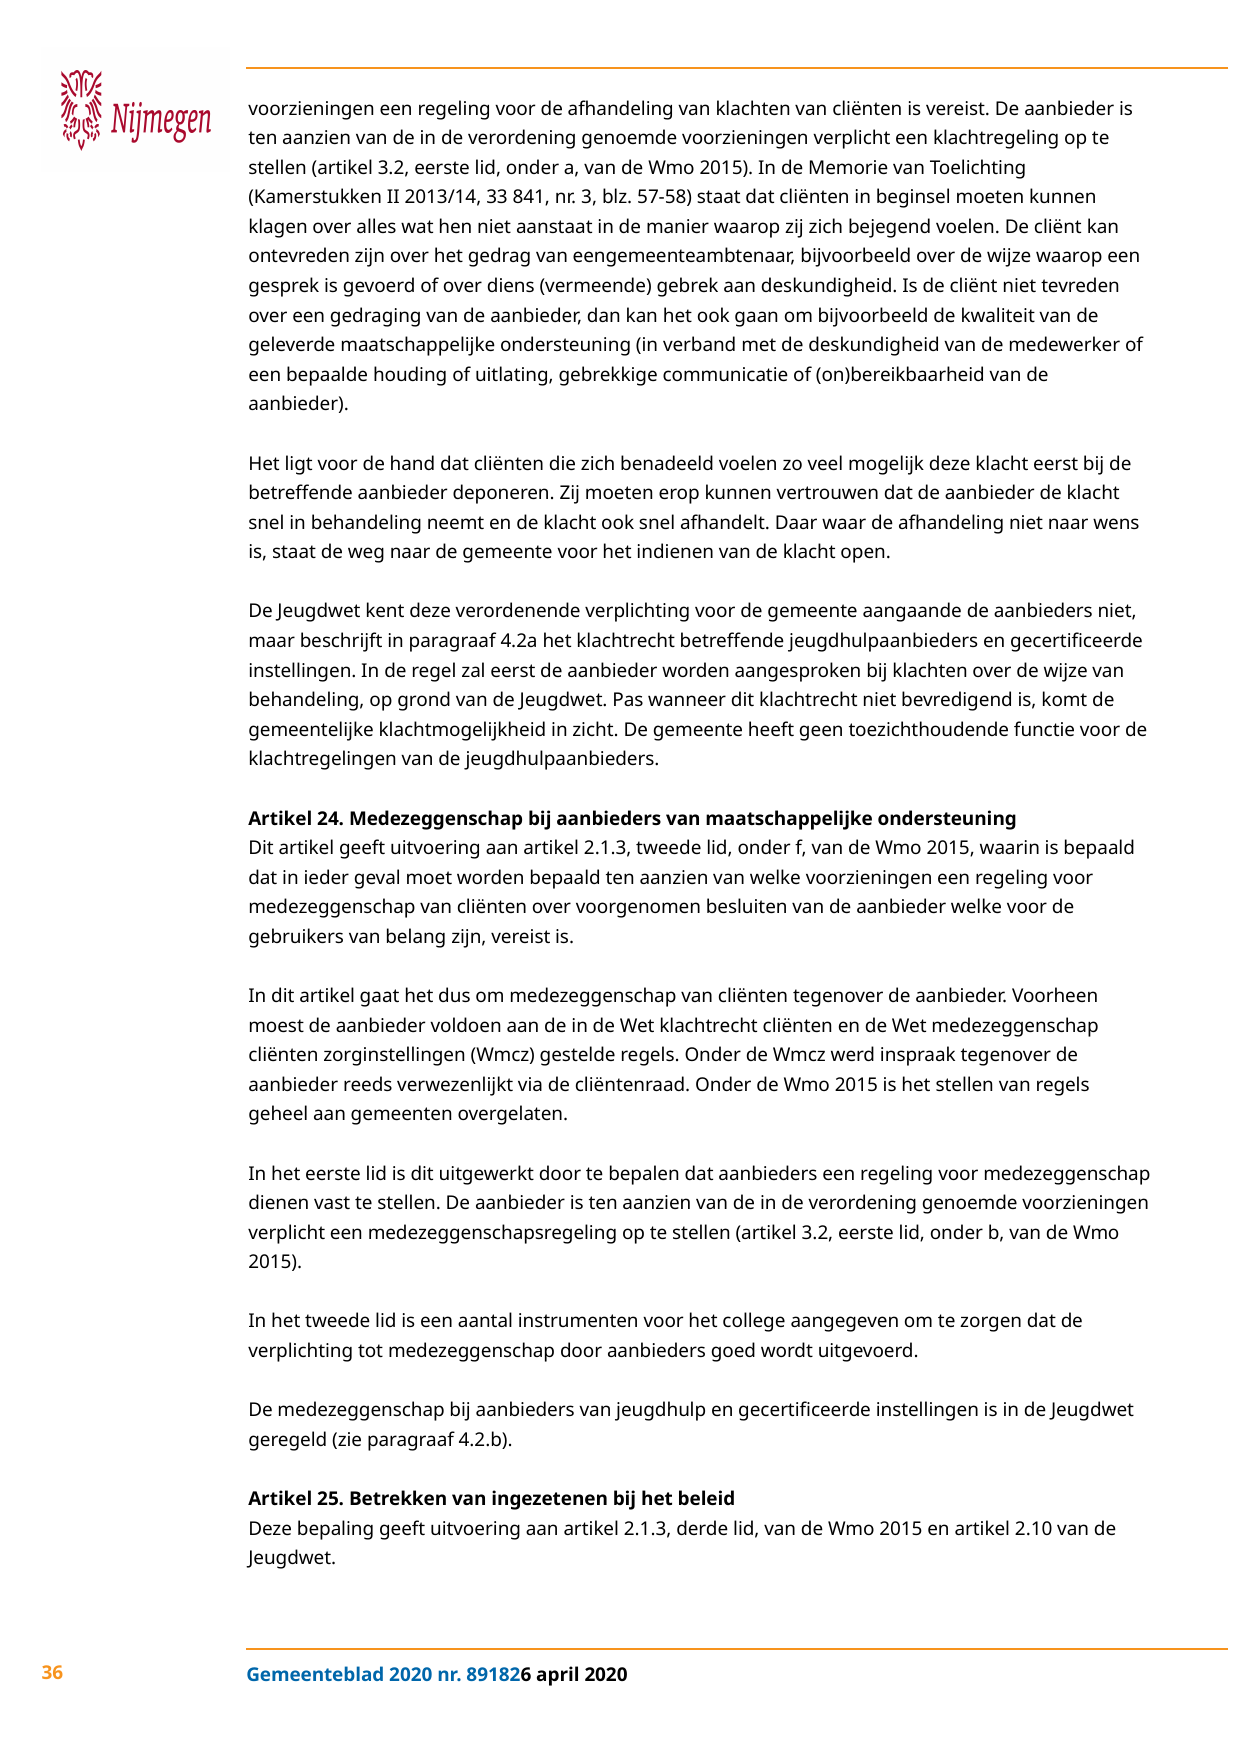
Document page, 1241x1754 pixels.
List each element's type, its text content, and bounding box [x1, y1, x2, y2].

text In het tweede lid is een aantal instrumenten voor het college aangegeven om te zorgen dat de verplichting tot medezeggenschap door aanbieders goed wordt uitgevoerd. [248, 1308, 1152, 1363]
text Deze bepaling geeft uitvoering aan artikel 2.1.3, derde lid, van de Wmo 2015 en artikel 2.10 van de Jeugdwet. [248, 1515, 1152, 1570]
text Dit artikel geeft uitvoering aan artikel 2.1.3, tweede lid, onder f, van de Wmo 2015, waarin is bepaald dat in ieder geval moet worden bepaald ten aanzien van welke voorzieningen een regeling voor medezeggenschap van cliënten over voorgenomen besluiten van de aanbieder welke voor de gebruikers van belang zijn, vereist is. [248, 834, 1152, 949]
text De medezeggenschap bij aanbieders van jeugdhulp en gecertificeerde instellingen is in de Jeugdwet geregeld (zie paragraaf 4.2.b). [248, 1396, 1152, 1452]
text Het ligt voor de hand dat cliënten die zich benadeeld voelen zo veel mogelijk deze klacht eerst bij de betreffende aanbieder deponeren. Zij moeten erop kunnen vertrouwen dat de aanbieder de klacht snel in behandeling neemt en de klacht ook snel afhandelt. Daar waar de afhandeling niet naar wens is, staat de weg naar de gemeente voor het indienen van de klacht open. [248, 450, 1152, 564]
picture [41, 47, 231, 172]
text Artikel 25. Betrekken van ingezetenen bij het beleid [248, 1485, 1152, 1511]
text De Jeugdwet kent deze verordenende verplichting voor de gemeente aangaande de aanbieders niet, maar beschrijft in paragraaf 4.2a het klachtrecht betreffende jeugdhulpaanbieders en gecertificeerde instellingen. In de regel zal eerst de aanbieder worden aangesproken bij klachten over de wijze van behandeling, op grond van de Jeugdwet. Pas wanneer dit klachtrecht niet bevredigend is, komt de gemeentelijke klachtmogelijkheid in zicht. De gemeente heeft geen toezichthoudende functie voor de klachtregelingen van de jeugdhulpaanbieders. [248, 598, 1152, 771]
text In dit artikel gaat het dus om medezeggenschap van cliënten tegenover de aanbieder. Voorheen moest de aanbieder voldoen aan de in de Wet klachtrecht cliënten en de Wet medezeggenschap cliënten zorginstellingen (Wmcz) gestelde regels. Onder de Wmcz werd inspraak tegenover de aanbieder reeds verwezenlijkt via de cliëntenraad. Onder de Wmo 2015 is het stellen van regels geheel aan gemeenten overgelaten. [248, 982, 1152, 1126]
text voorzieningen een regeling voor de afhandeling van klachten van cliënten is vereist. De aanbieder is ten aanzien van de in de verordening genoemde voorzieningen verplicht een klachtregeling op te stellen (artikel 3.2, eerste lid, onder a, van de Wmo 2015). In de Memorie van Toelichting (Kamerstukken II 2013/14, 33 841, nr. 3, blz. 57-58) staat dat cliënten in beginsel moeten kunnen klagen over alles wat hen niet aanstaat in de manier waarop zij zich bejegend voelen. De cliënt kan ontevreden zijn over het gedrag van eengemeenteambtenaar, bijvoorbeeld over de wijze waarop een gesprek is gevoerd of over diens (vermeende) gebrek aan deskundigheid. Is de cliënt niet tevreden over een gedraging van de aanbieder, dan kan het ook gaan om bijvoorbeeld de kwaliteit van de geleverde maatschappelijke ondersteuning (in verband met de deskundigheid van de medewerker of een bepaalde houding of uitlating, gebrekkige communicatie of (on)bereikbaarheid van de aanbieder). [248, 95, 1152, 416]
text Artikel 24. Medezeggenschap bij aanbieders van maatschappelijke ondersteuning [248, 805, 1152, 831]
text In het eerste lid is dit uitgewerkt door te bepalen dat aanbieders een regeling voor medezeggenschap dienen vast te stellen. De aanbieder is ten aanzien van de in de verordening genoemde voorzieningen verplicht een medezeggenschapsregeling op te stellen (artikel 3.2, eerste lid, onder b, van de Wmo 2015). [248, 1160, 1152, 1274]
